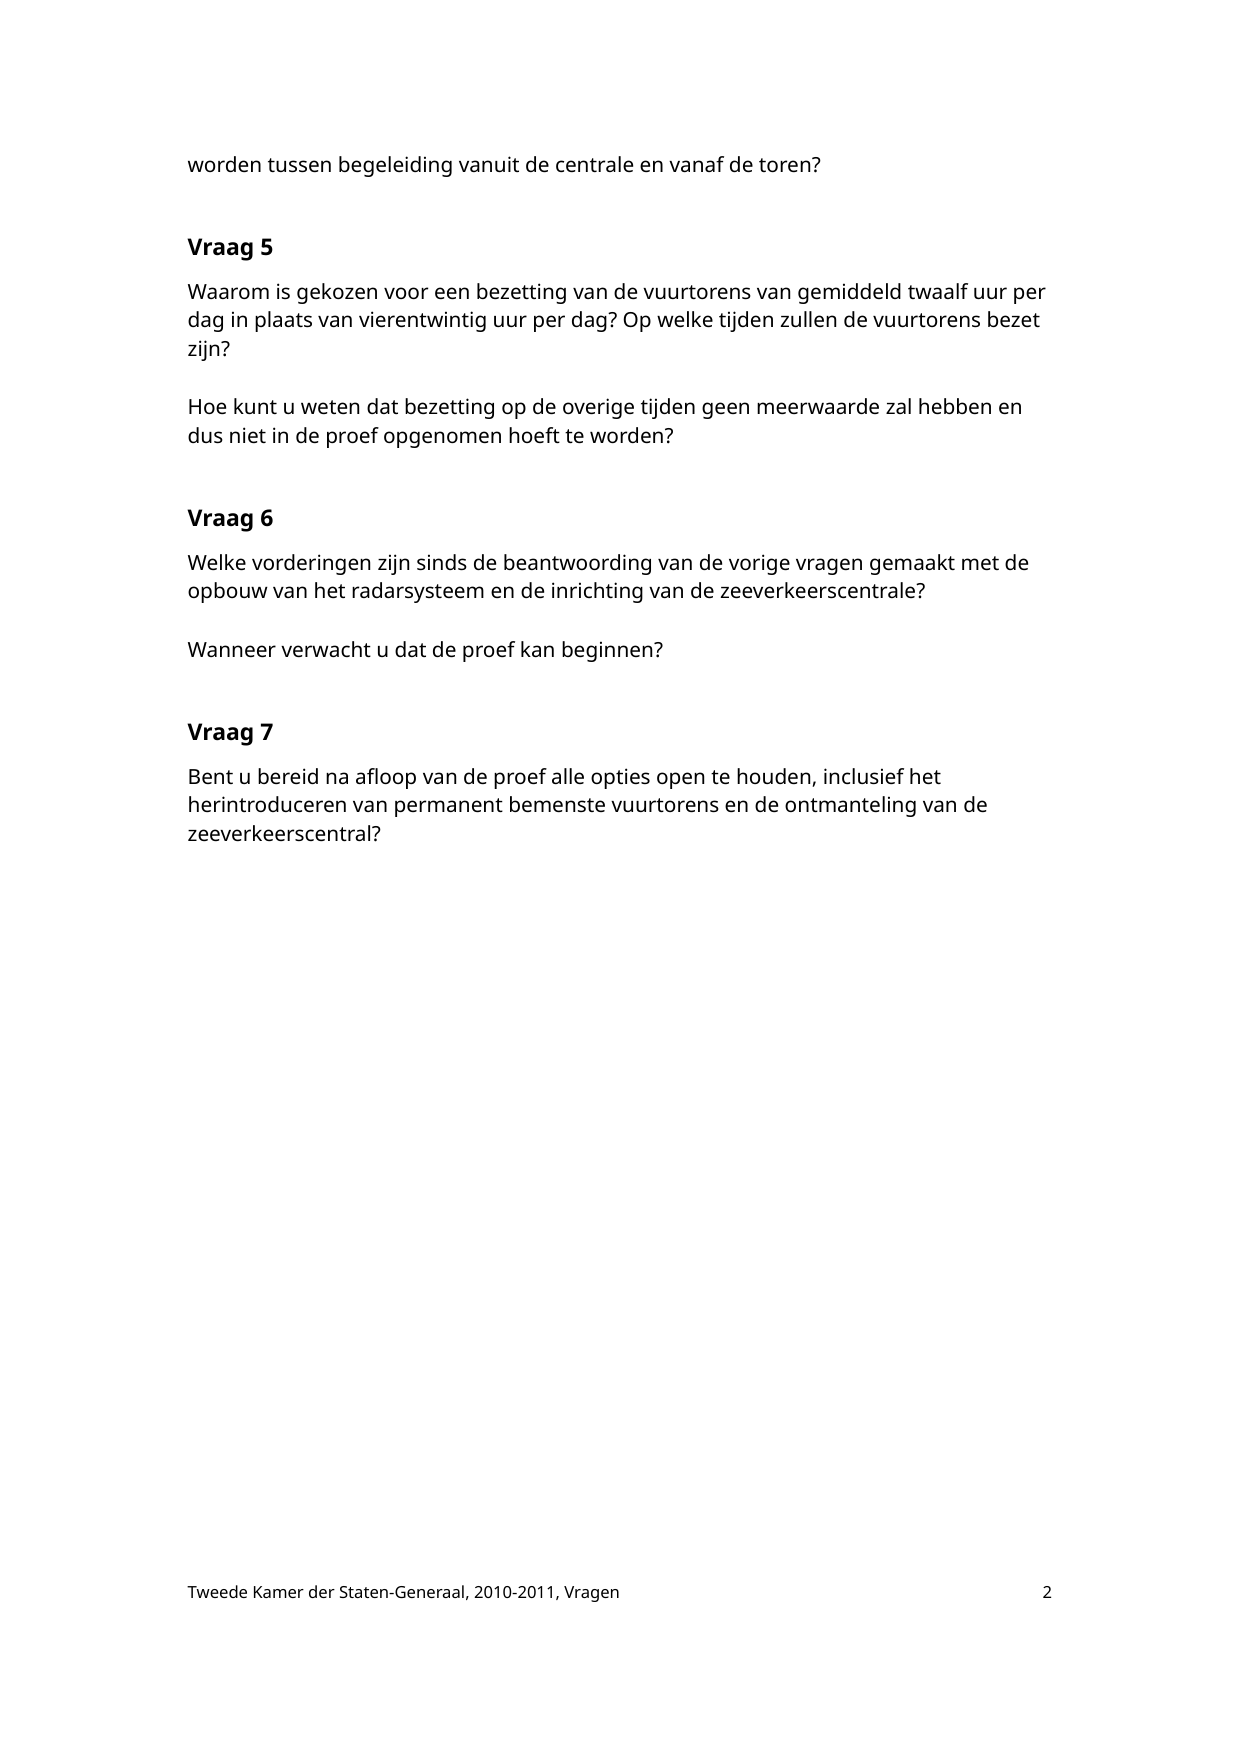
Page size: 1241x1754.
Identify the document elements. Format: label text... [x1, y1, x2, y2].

subtitle Vraag 5 [187, 231, 1053, 262]
subtitle Vraag 6 [187, 502, 1053, 533]
subtitle Vraag 7 [187, 716, 1053, 747]
text Hoe kunt u weten dat bezetting op de overige tijden geen meerwaarde zal hebben en dus niet in de proef opgenomen hoeft te worden? [187, 392, 1053, 449]
text Bent u bereid na afloop van de proef alle opties open te houden, inclusief het herintroduceren van permanent bemenste vuurtorens en de ontmanteling van de zeeverkeerscentral? [187, 762, 1053, 847]
text Wanneer verwacht u dat de proef kan beginnen? [187, 635, 1053, 663]
text worden tussen begeleiding vanuit de centrale en vanaf de toren? [187, 150, 1053, 178]
text Welke vorderingen zijn sinds de beantwoording van de vorige vragen gemaakt met de opbouw van het radarsysteem en de inrichting van de zeeverkeerscentrale? [187, 548, 1053, 605]
text Waarom is gekozen voor een bezetting van de vuurtorens van gemiddeld twaalf uur per dag in plaats van vierentwintig uur per dag? Op welke tijden zullen de vuurtorens bezet zijn? [187, 277, 1053, 362]
